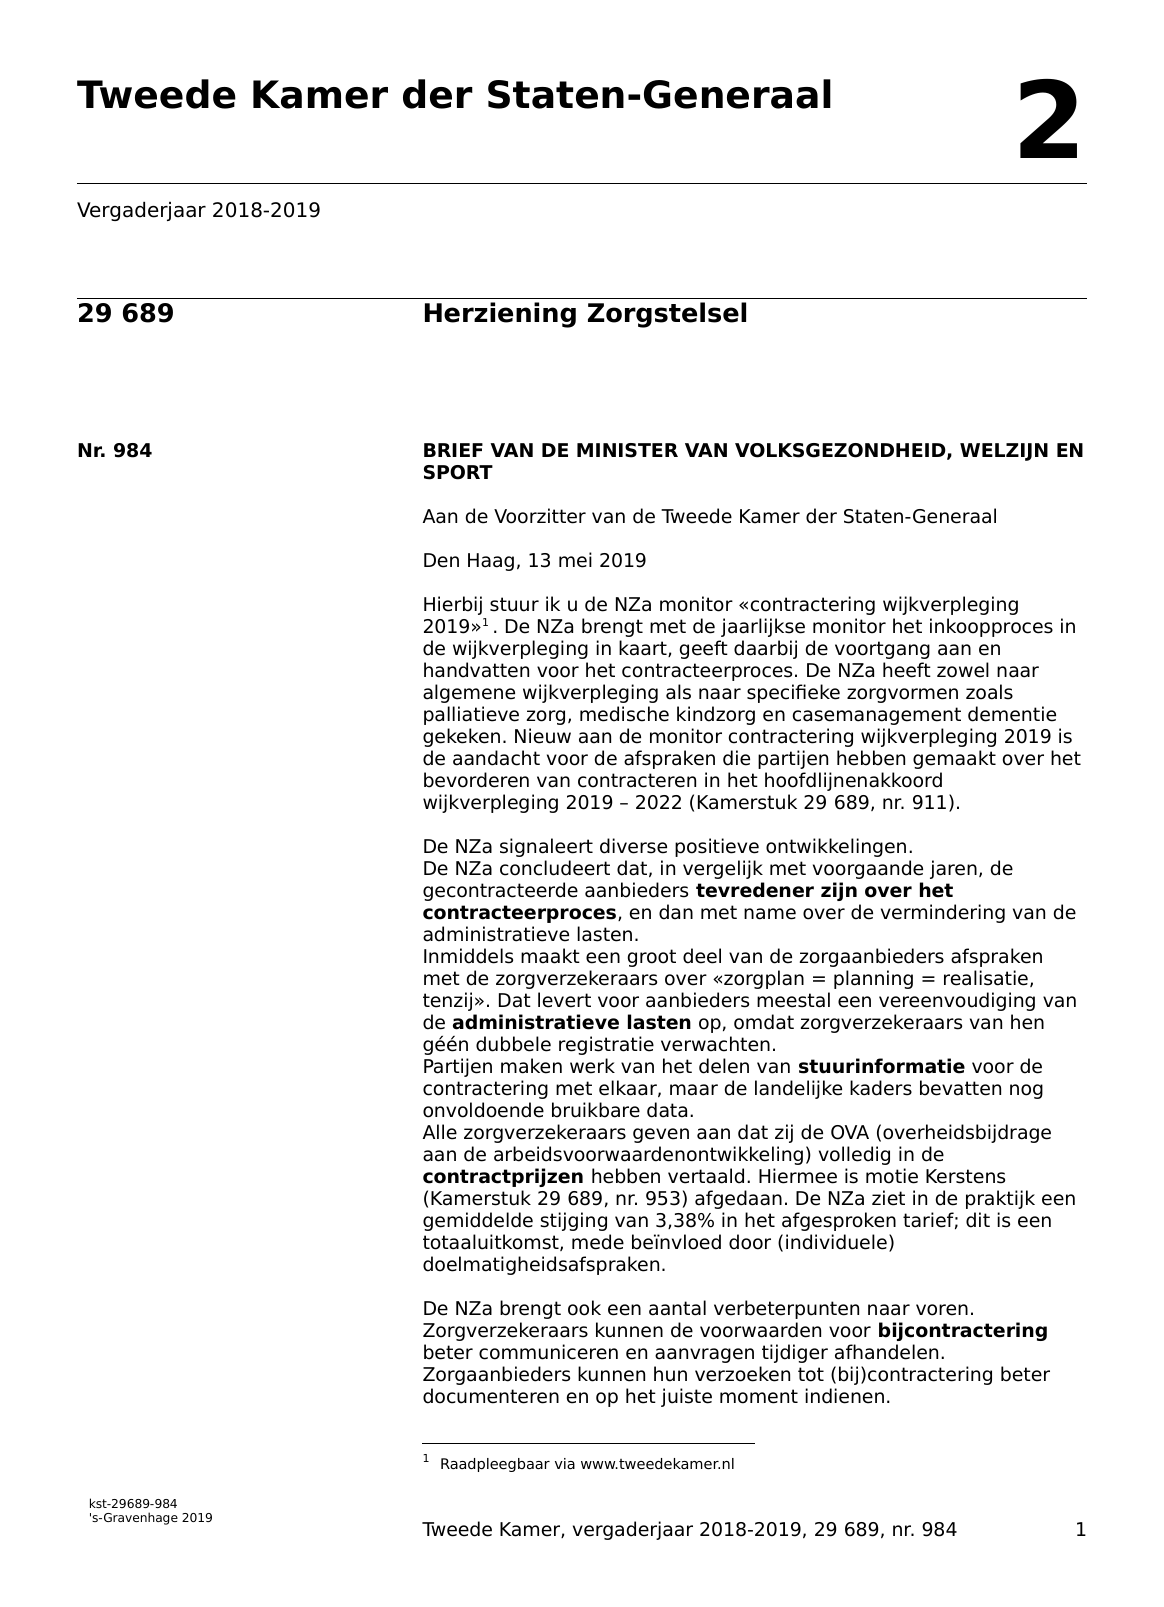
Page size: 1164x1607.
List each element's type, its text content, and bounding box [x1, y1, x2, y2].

text Raadpleegbaar via www.tweedekamer.nl [422, 1452, 1087, 1474]
text De NZa signaleert diverse positieve ontwikkelingen. [422, 836, 1087, 858]
text De NZa concludeert dat, in vergelijk met voorgaande jaren, de gecontracteerde aanbieders tevredener zijn over het contracteerproces, en dan met name over de vermindering van de administratieve lasten. [422, 858, 1087, 946]
text 's-Gravenhage 2019 [88, 1511, 323, 1525]
table_cell Vergaderjaar 2018-2019 [77, 184, 1087, 298]
subtitle Nr. 984 BRIEF VAN DE MINISTER VAN VOLKSGEZONDHEID, WELZIJN EN SPORT [77, 440, 1087, 484]
subtitle 29 689 Herziening Zorgstelsel [77, 299, 1087, 329]
text Inmiddels maakt een groot deel van de zorgaanbieders afspraken met de zorgverzekeraars over «zorgplan = planning = realisatie, tenzij». Dat levert voor aanbieders meestal een vereenvoudiging van de administratieve lasten op, omdat zorgverzekeraars van hen géén dubbele registratie verwachten. [422, 946, 1087, 1056]
table_header Tweede Kamer der Staten-Generaal [77, 59, 886, 183]
text Zorgverzekeraars kunnen de voorwaarden voor bijcontractering beter communiceren en aanvragen tijdiger afhandelen. Zorgaanbieders kunnen hun verzoeken tot (bij)contractering beter documenteren en op het juiste moment indienen. [422, 1320, 1087, 1408]
text kst-29689-984 [88, 1497, 323, 1511]
text De NZa brengt ook een aantal verbeterpunten naar voren. [422, 1298, 1087, 1320]
text Hierbij stuur ik u de NZa monitor «contractering wijkverpleging 2019». De NZa brengt met de jaarlijkse monitor het inkoopproces in de wijkverpleging in kaart, geeft daarbij de voortgang aan en handvatten voor het contracteerproces. De NZa heeft zowel naar algemene wijkverpleging als naar specifieke zorgvormen zoals palliatieve zorg, medische kindzorg en casemanagement dementie gekeken. Nieuw aan de monitor contractering wijkverpleging 2019 is de aandacht voor de afspraken die partijen hebben gemaakt over het bevorderen van contracteren in het hoofdlijnenakkoord wijkverpleging 2019 – 2022 (Kamerstuk 29 689, nr. 911). [422, 594, 1087, 814]
text Den Haag, 13 mei 2019 [422, 550, 1087, 572]
text Partijen maken werk van het delen van stuurinformatie voor de contractering met elkaar, maar de landelijke kaders bevatten nog onvoldoende bruikbare data. [422, 1056, 1087, 1122]
text Alle zorgverzekeraars geven aan dat zij de OVA (overheidsbijdrage aan de arbeidsvoorwaardenontwikkeling) volledig in de contractprijzen hebben vertaald. Hiermee is motie Kerstens (Kamerstuk 29 689, nr. 953) afgedaan. De NZa ziet in de praktijk een gemiddelde stijging van 3,38% in het afgesproken tarief; dit is een totaaluitkomst, mede beïnvloed door (individuele) doelmatigheidsafspraken. [422, 1122, 1087, 1276]
text Aan de Voorzitter van de Tweede Kamer der Staten-Generaal [422, 506, 1087, 528]
table_header 2 [886, 59, 1087, 183]
